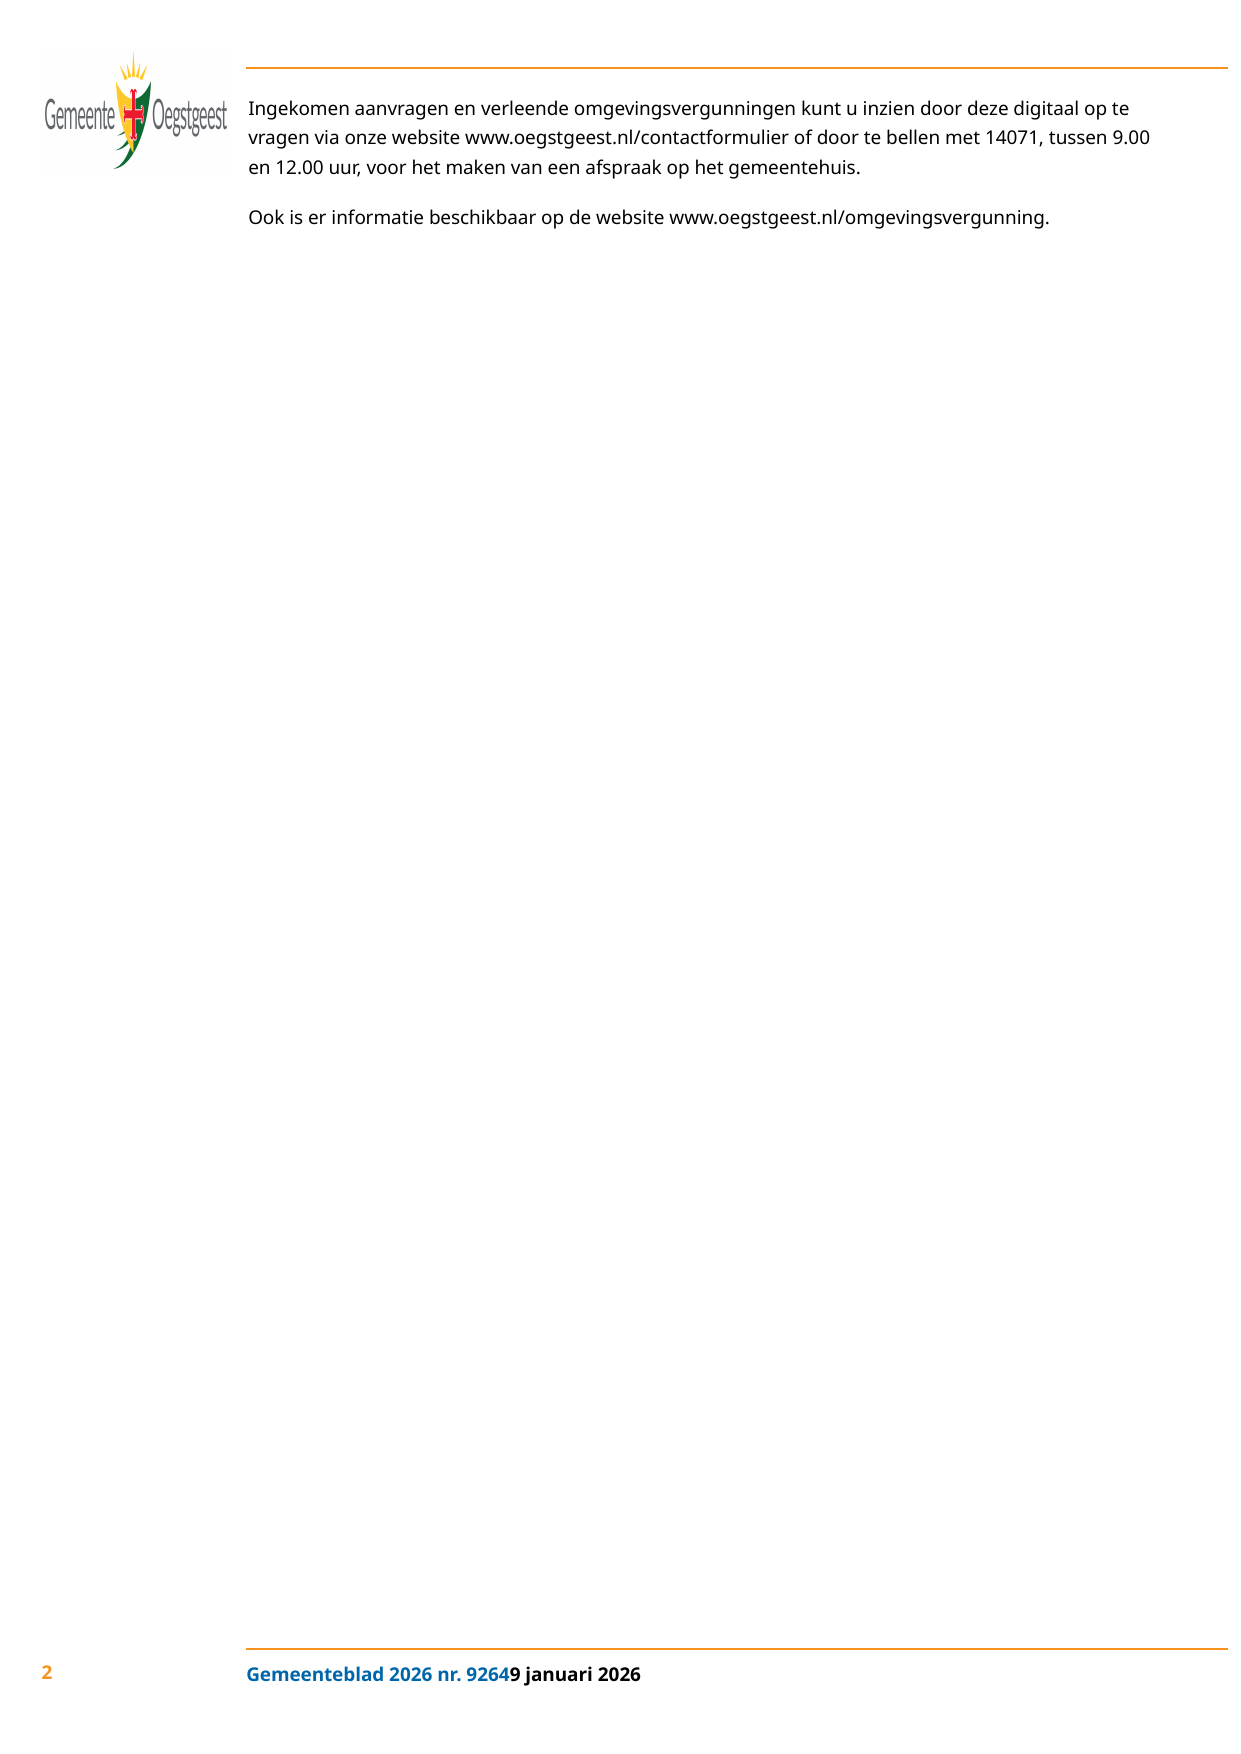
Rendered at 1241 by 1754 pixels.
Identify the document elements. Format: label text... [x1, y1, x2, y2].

picture [41, 47, 231, 172]
text Ingekomen aanvragen en verleende omgevingsvergunningen kunt u inzien door deze digitaal op te vragen via onze website www.oegstgeest.nl/contactformulier of door te bellen met 14071, tussen 9.00 en 12.00 uur, voor het maken van een afspraak op het gemeentehuis. [248, 95, 1152, 180]
text Ook is er informatie beschikbaar op de website www.oegstgeest.nl/omgevingsvergunning. [248, 204, 1152, 230]
